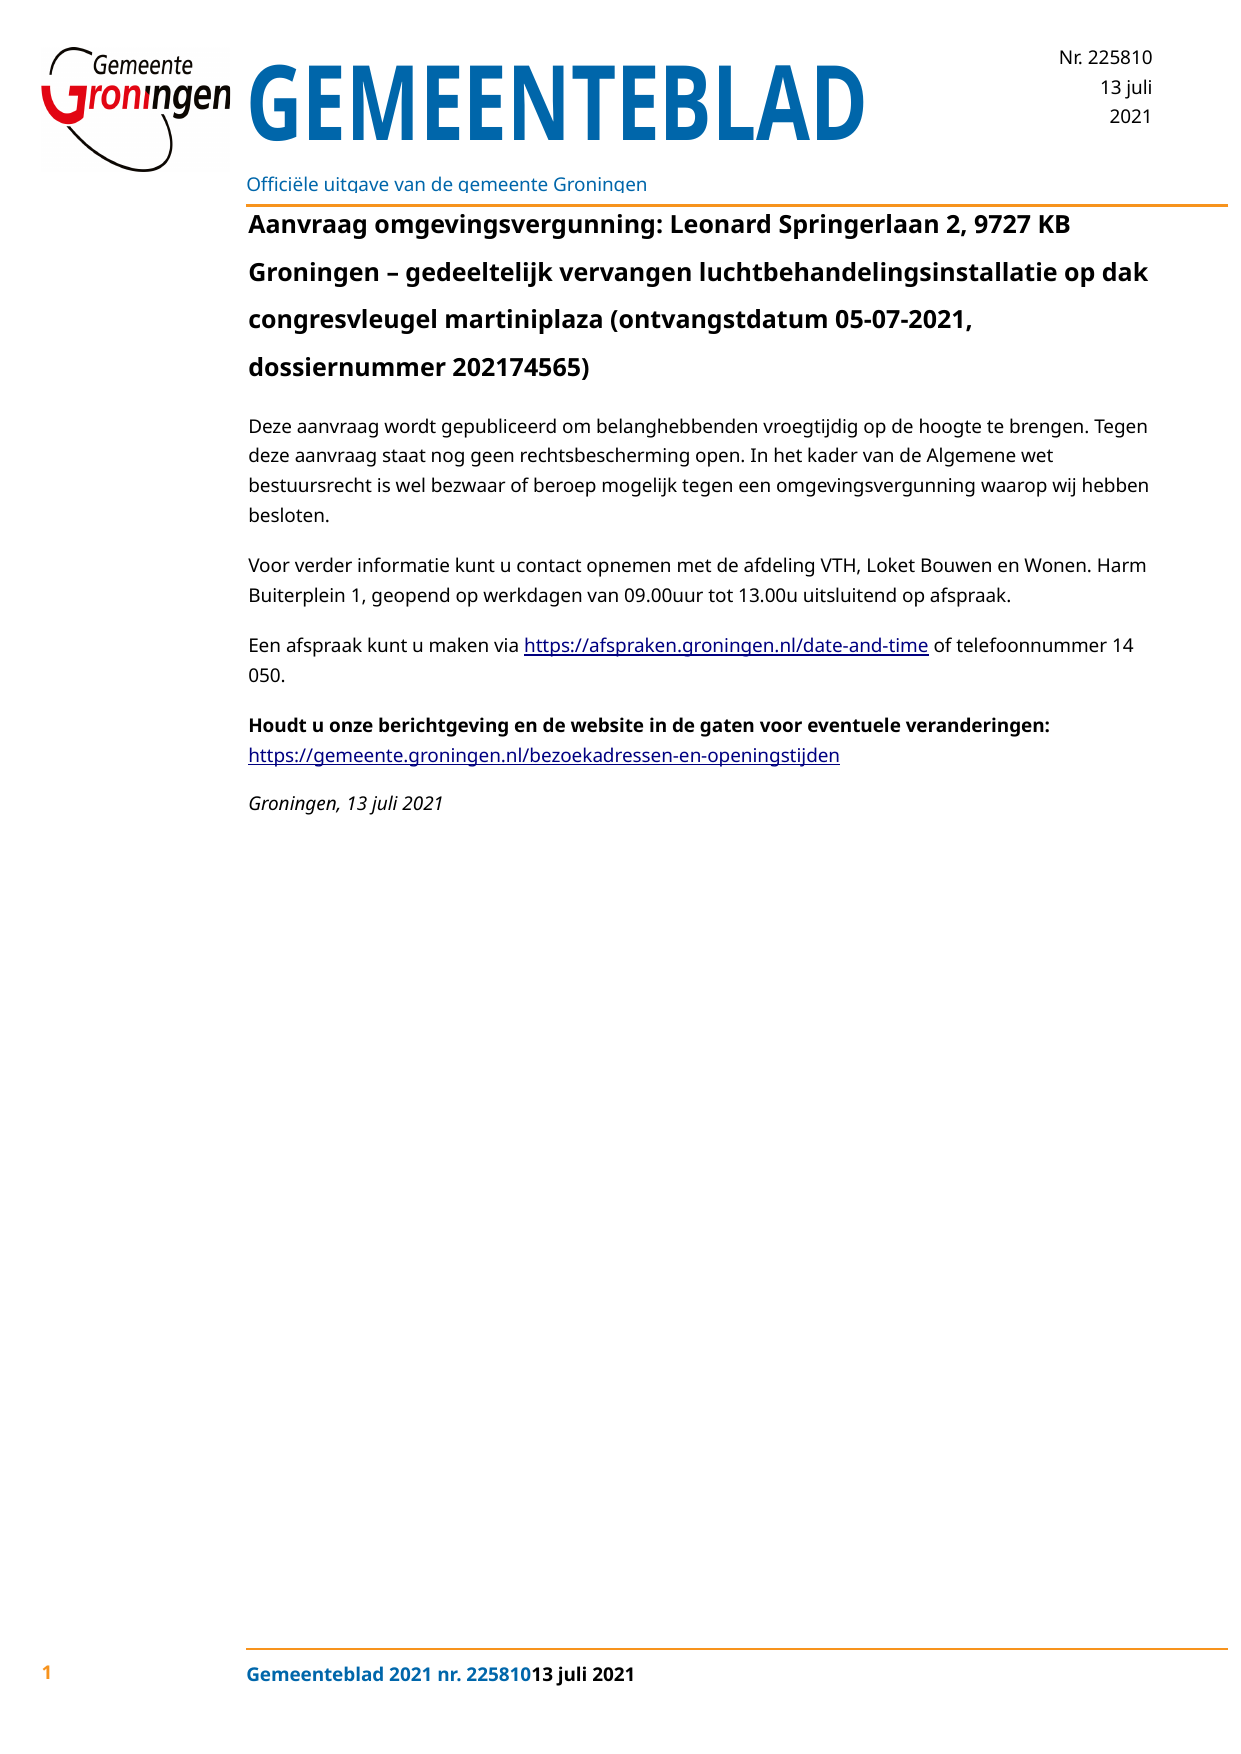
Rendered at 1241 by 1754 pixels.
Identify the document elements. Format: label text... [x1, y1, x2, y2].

picture [41, 47, 231, 172]
text Aanvraag omgevingsvergunning: Leonard Springerlaan 2, 9727 KB Groningen – gedeeltelijk vervangen luchtbehandelingsinstallatie op dak congresvleugel martiniplaza (ontvangstdatum 05-07-2021, dossiernummer 202174565) [248, 207, 1152, 384]
text Groningen, 13 juli 2021 [248, 790, 1152, 815]
text Houdt u onze berichtgeving en de website in de gaten voor eventuele veranderingen: https://gemeente.groningen.nl/bezoekadressen-en-openingstijden [248, 712, 1152, 768]
text Voor verder informatie kunt u contact opnemen met de afdeling VTH, Loket Bouwen en Wonen. Harm Buiterplein 1, geopend op werkdagen van 09.00uur tot 13.00u uitsluitend op afspraak. [248, 552, 1152, 608]
text Een afspraak kunt u maken via https://afspraken.groningen.nl/date-and-time of telefoonnummer 14 050. [248, 632, 1152, 688]
text Deze aanvraag wordt gepubliceerd om belanghebbenden vroegtijdig op de hoogte te brengen. Tegen deze aanvraag staat nog geen rechtsbescherming open. In het kader van de Algemene wet bestuursrecht is wel bezwaar of beroep mogelijk tegen een omgevingsvergunning waarop wij hebben besloten. [248, 413, 1152, 528]
